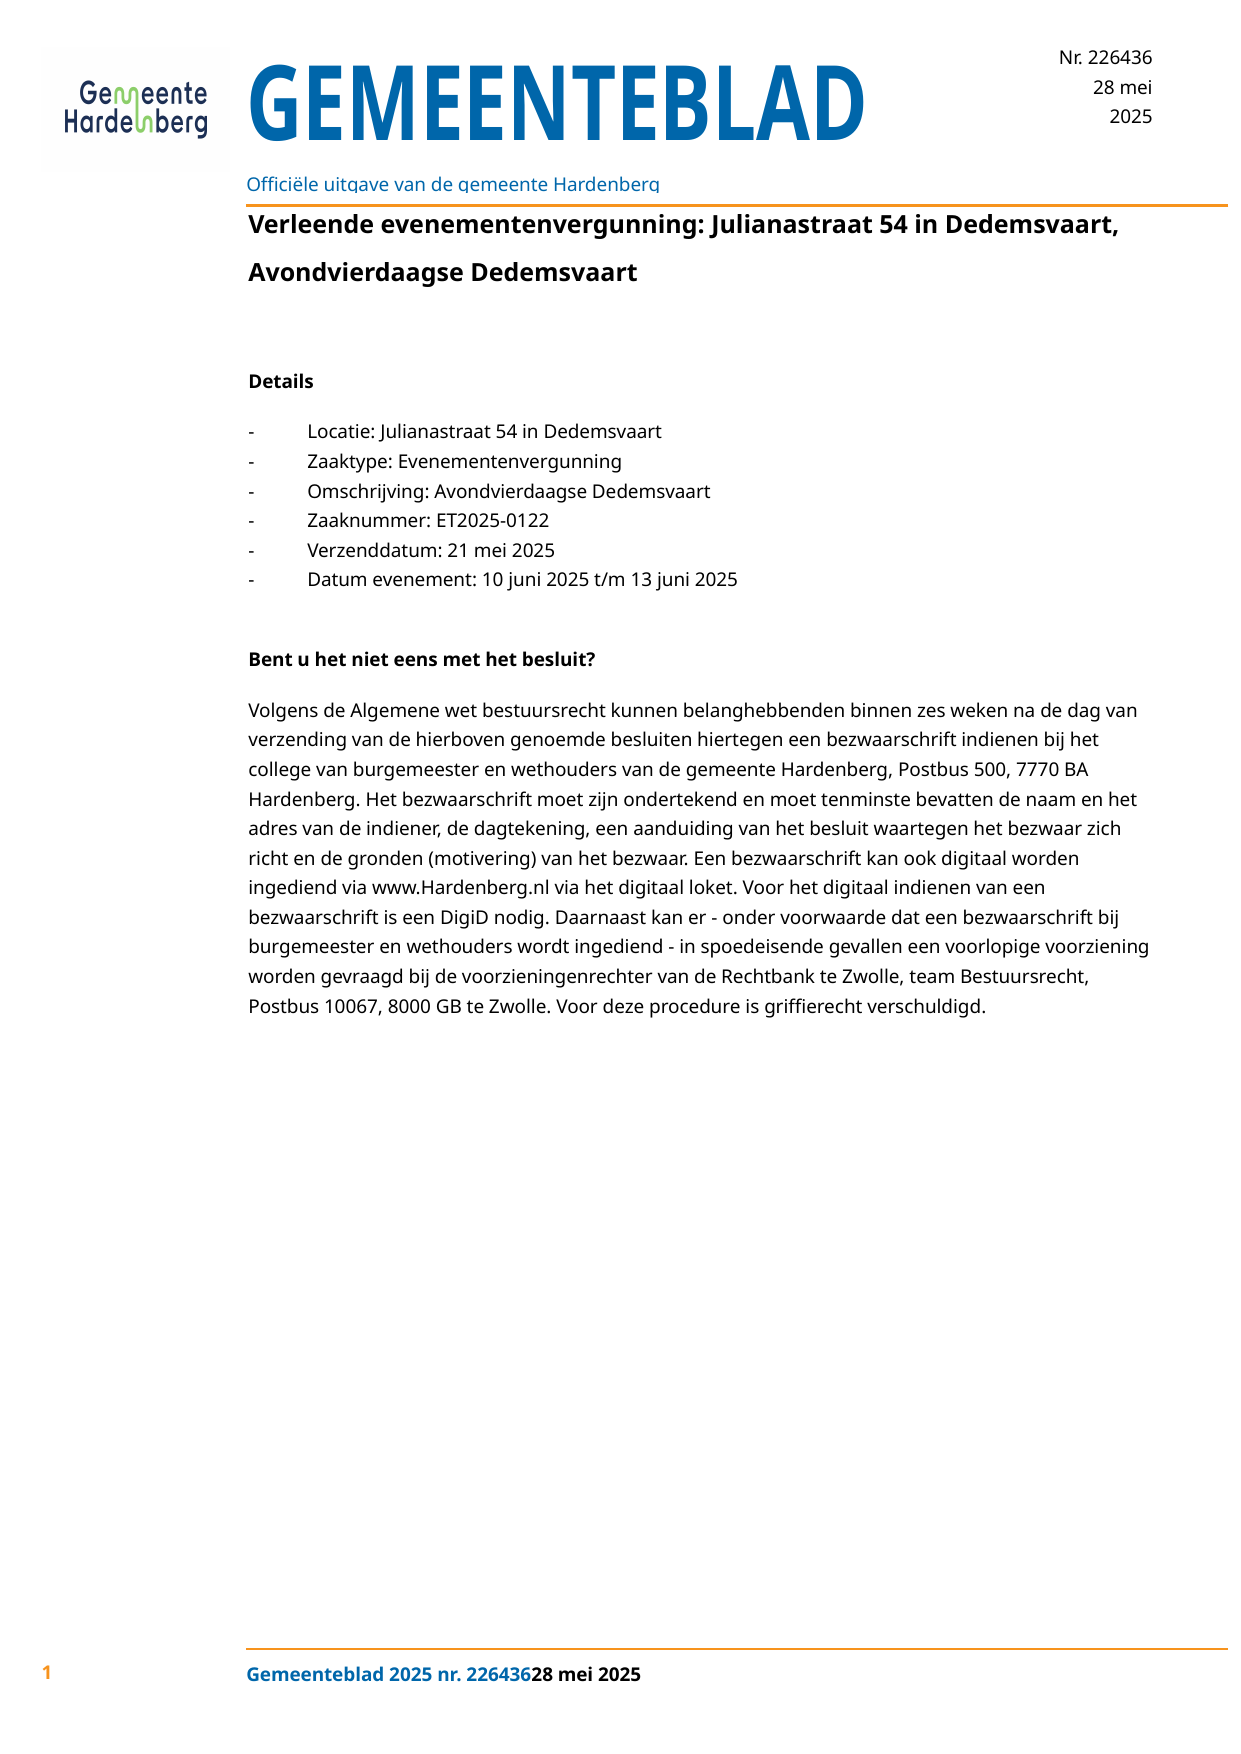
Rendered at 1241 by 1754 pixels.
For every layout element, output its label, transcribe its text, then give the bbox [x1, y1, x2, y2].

list Datum evenement: 10 juni 2025 t/m 13 juni 2025 [248, 567, 1152, 592]
list Zaaknummer: ET2025-0122 [248, 507, 1152, 533]
list Omschrijving: Avondvierdaagse Dedemsvaart [248, 478, 1152, 504]
text Bent u het niet eens met het besluit? [248, 647, 1152, 672]
picture [41, 47, 231, 172]
list Verzenddatum: 21 mei 2025 [248, 537, 1152, 563]
list Locatie: Julianastraat 54 in Dedemsvaart [248, 419, 1152, 444]
text Volgens de Algemene wet bestuursrecht kunnen belanghebbenden binnen zes weken na de dag van verzending van de hierboven genoemde besluiten hiertegen een bezwaarschrift indienen bij het college van burgemeester en wethouders van de gemeente Hardenberg, Postbus 500, 7770 BA Hardenberg. Het bezwaarschrift moet zijn ondertekend en moet tenminste bevatten de naam en het adres van de indiener, de dagtekening, een aanduiding van het besluit waartegen het bezwaar zich richt en de gronden (motivering) van het bezwaar. Een bezwaarschrift kan ook digitaal worden ingediend via www.Hardenberg.nl via het digitaal loket. Voor het digitaal indienen van een bezwaarschrift is een DigiD nodig. Daarnaast kan er - onder voorwaarde dat een bezwaarschrift bij burgemeester en wethouders wordt ingediend - in spoedeisende gevallen een voorlopige voorziening worden gevraagd bij de voorzieningenrechter van de Rechtbank te Zwolle, team Bestuursrecht, Postbus 10067, 8000 GB te Zwolle. Voor deze procedure is griffierecht verschuldigd. [248, 697, 1152, 1019]
list Zaaktype: Evenementenvergunning [248, 448, 1152, 474]
text Verleende evenementenvergunning: Julianastraat 54 in Dedemsvaart, Avondvierdaagse Dedemsvaart [248, 207, 1152, 288]
text Details [248, 368, 1152, 394]
